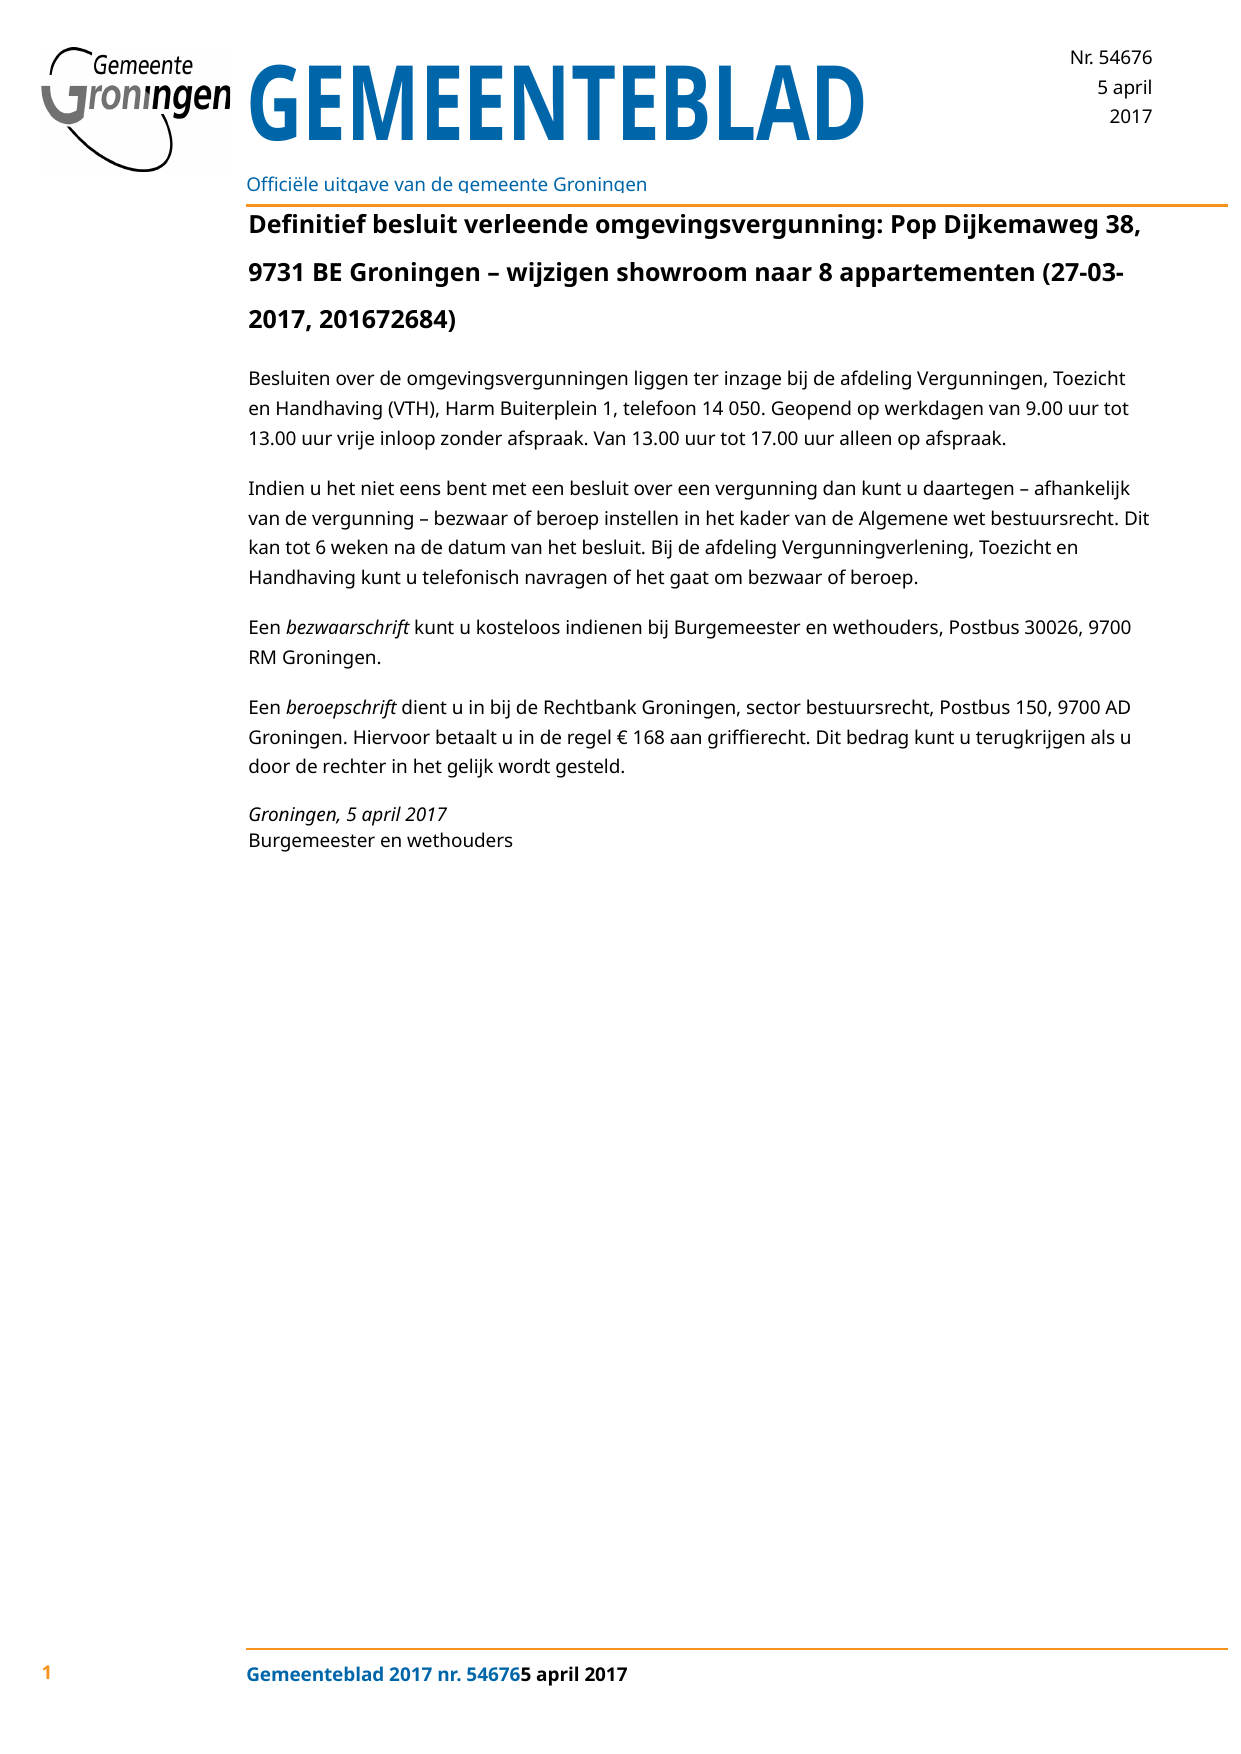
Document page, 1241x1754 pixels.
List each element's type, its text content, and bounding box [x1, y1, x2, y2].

text Groningen, 5 april 2017 [248, 801, 1152, 827]
text Definitief besluit verleende omgevingsvergunning: Pop Dijkemaweg 38, 9731 BE Groningen – wijzigen showroom naar 8 appartementen (27-03-2017, 201672684) [248, 207, 1152, 336]
text Besluiten over de omgevingsvergunningen liggen ter inzage bij de afdeling Vergunningen, Toezicht en Handhaving (VTH), Harm Buiterplein 1, telefoon 14 050. Geopend op werkdagen van 9.00 uur tot 13.00 uur vrije inloop zonder afspraak. Van 13.00 uur tot 17.00 uur alleen op afspraak. [248, 366, 1152, 450]
text Een beroepschrift dient u in bij de Rechtbank Groningen, sector bestuursrecht, Postbus 150, 9700 AD Groningen. Hiervoor betaalt u in de regel € 168 aan griffierecht. Dit bedrag kunt u terugkrijgen als u door de rechter in het gelijk wordt gesteld. [248, 694, 1152, 779]
text Burgemeester en wethouders [248, 827, 1152, 853]
text Een bezwaarschrift kunt u kosteloos indienen bij Burgemeester en wethouders, Postbus 30026, 9700 RM Groningen. [248, 614, 1152, 669]
picture [41, 47, 231, 172]
text Indien u het niet eens bent met een besluit over een vergunning dan kunt u daartegen – afhankelijk van de vergunning – bezwaar of beroep instellen in het kader van de Algemene wet bestuursrecht. Dit kan tot 6 weken na de datum van het besluit. Bij de afdeling Vergunningverlening, Toezicht en Handhaving kunt u telefonisch navragen of het gaat om bezwaar of beroep. [248, 475, 1152, 589]
